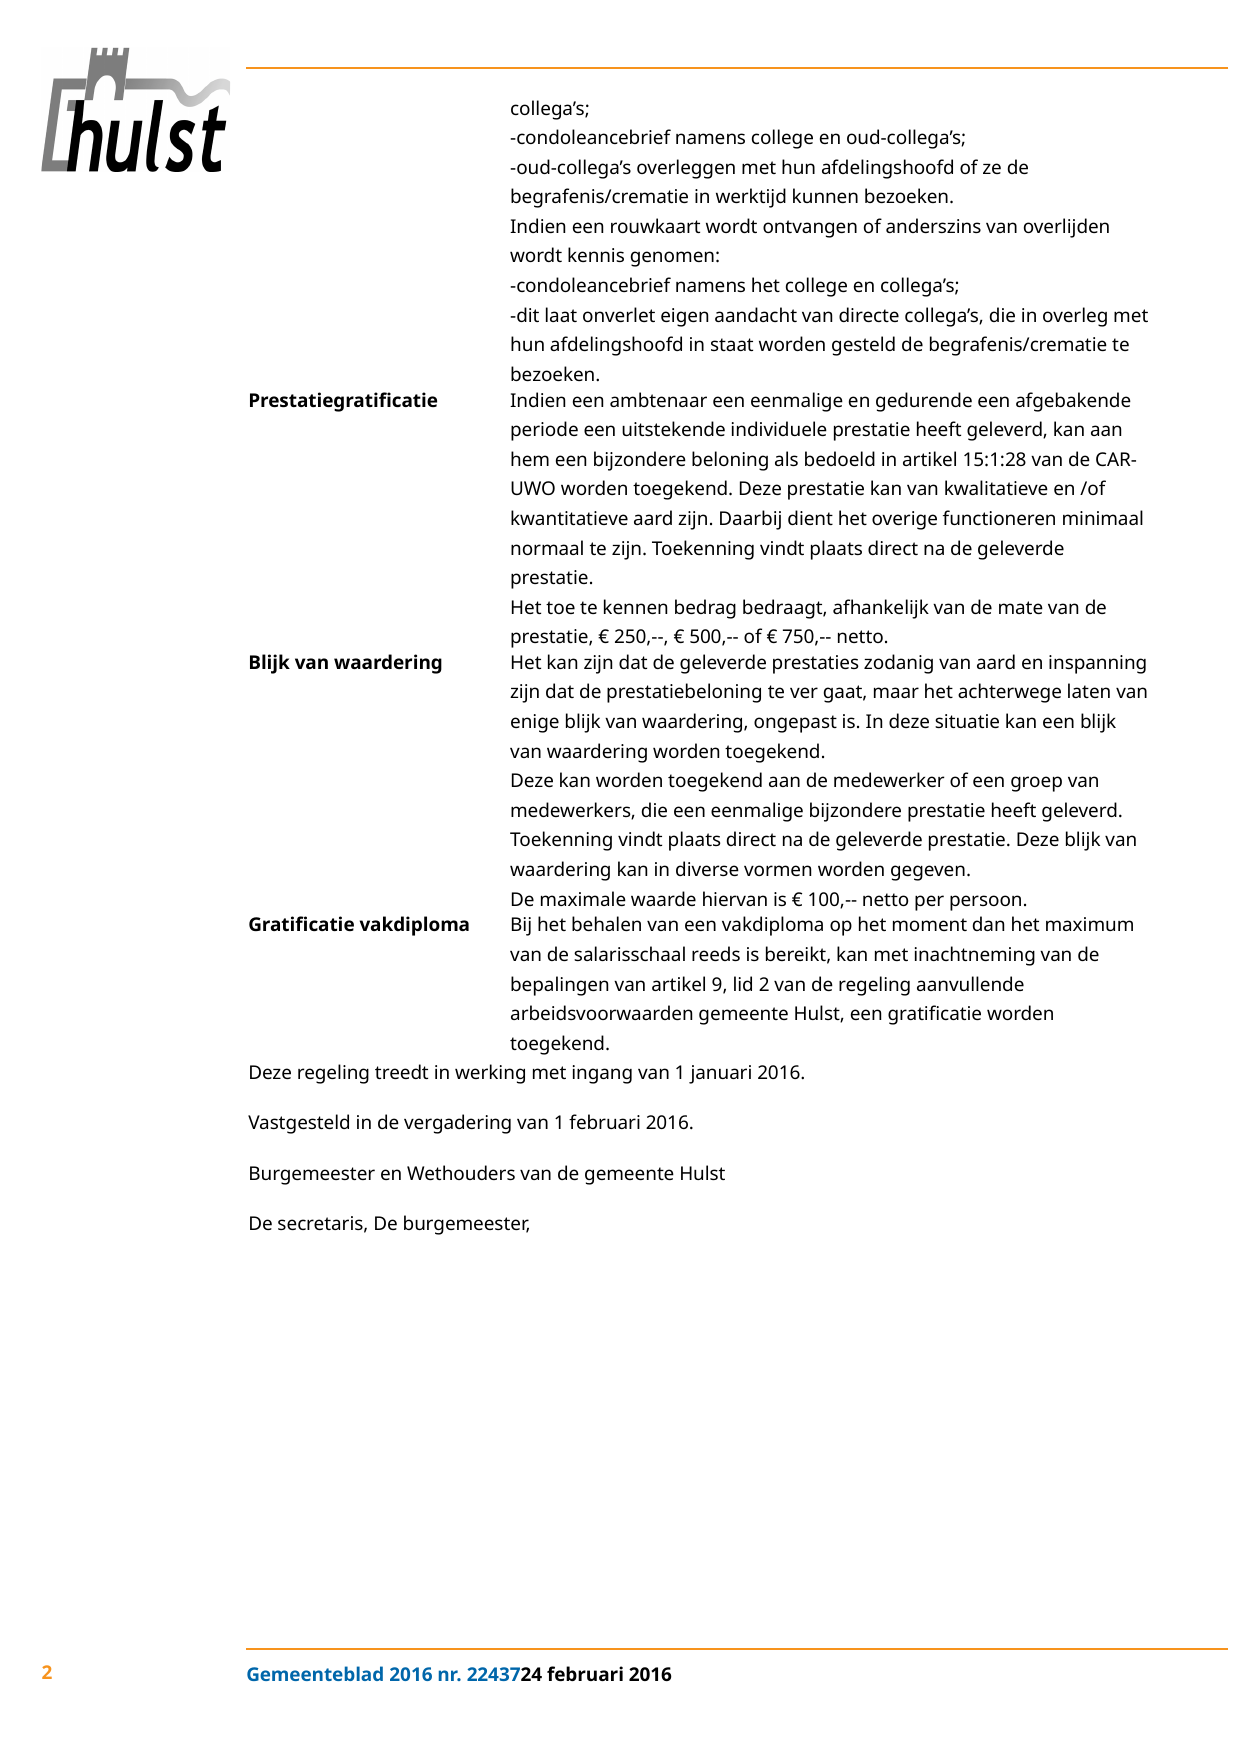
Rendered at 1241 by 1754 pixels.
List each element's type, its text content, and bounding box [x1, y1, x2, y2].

text Deze regeling treedt in werking met ingang van 1 januari 2016. [248, 1059, 1152, 1084]
table_cell Prestatiegratificatie [248, 387, 510, 649]
table_cell [248, 95, 510, 387]
text Vastgesteld in de vergadering van 1 februari 2016. [248, 1109, 1152, 1135]
text Burgemeester en Wethouders van de gemeente Hulst [248, 1160, 1152, 1185]
table_cell Bij het behalen van een vakdiploma op het moment dan het maximum van de salarisschaal reeds is bereikt, kan met inachtneming van de bepalingen van artikel 9, lid 2 van de regeling aanvullende arbeidsvoorwaarden gemeente Hulst, een gratificatie worden toegekend. [510, 912, 1152, 1056]
table_cell Indien een ambtenaar een eenmalige en gedurende een afgebakende periode een uitstekende individuele prestatie heeft geleverd, kan aan hem een bijzondere beloning als bedoeld in artikel 15:1:28 van de CAR-UWO worden toegekend. Deze prestatie kan van kwalitatieve en /of kwantitatieve aard zijn. Daarbij dient het overige functioneren minimaal normaal te zijn. Toekenning vindt plaats direct na de geleverde prestatie. Het toe te kennen bedrag bedraagt, afhankelijk van de mate van de prestatie, € 250,--, € 500,-- of € 750,-- netto. [510, 387, 1152, 649]
table_cell Gratificatie vakdiploma [248, 912, 510, 1056]
table_cell Blijk van waardering [248, 649, 510, 912]
picture [41, 47, 231, 172]
table_cell Het kan zijn dat de geleverde prestaties zodanig van aard en inspanning zijn dat de prestatiebeloning te ver gaat, maar het achterwege laten van enige blijk van waardering, ongepast is. In deze situatie kan een blijk van waardering worden toegekend. Deze kan worden toegekend aan de medewerker of een groep van medewerkers, die een eenmalige bijzondere prestatie heeft geleverd. Toekenning vindt plaats direct na de geleverde prestatie. Deze blijk van waardering kan in diverse vormen worden gegeven. De maximale waarde hiervan is € 100,-- netto per persoon. [510, 649, 1152, 912]
text De secretaris, De burgemeester, [248, 1210, 1152, 1236]
table_cell collega’s; -condoleancebrief namens college en oud-collega’s; -oud-collega’s overleggen met hun afdelingshoofd of ze de begrafenis/crematie in werktijd kunnen bezoeken. Indien een rouwkaart wordt ontvangen of anderszins van overlijden wordt kennis genomen: -condoleancebrief namens het college en collega’s; -dit laat onverlet eigen aandacht van directe collega’s, die in overleg met hun afdelingshoofd in staat worden gesteld de begrafenis/crematie te bezoeken. [510, 95, 1152, 387]
